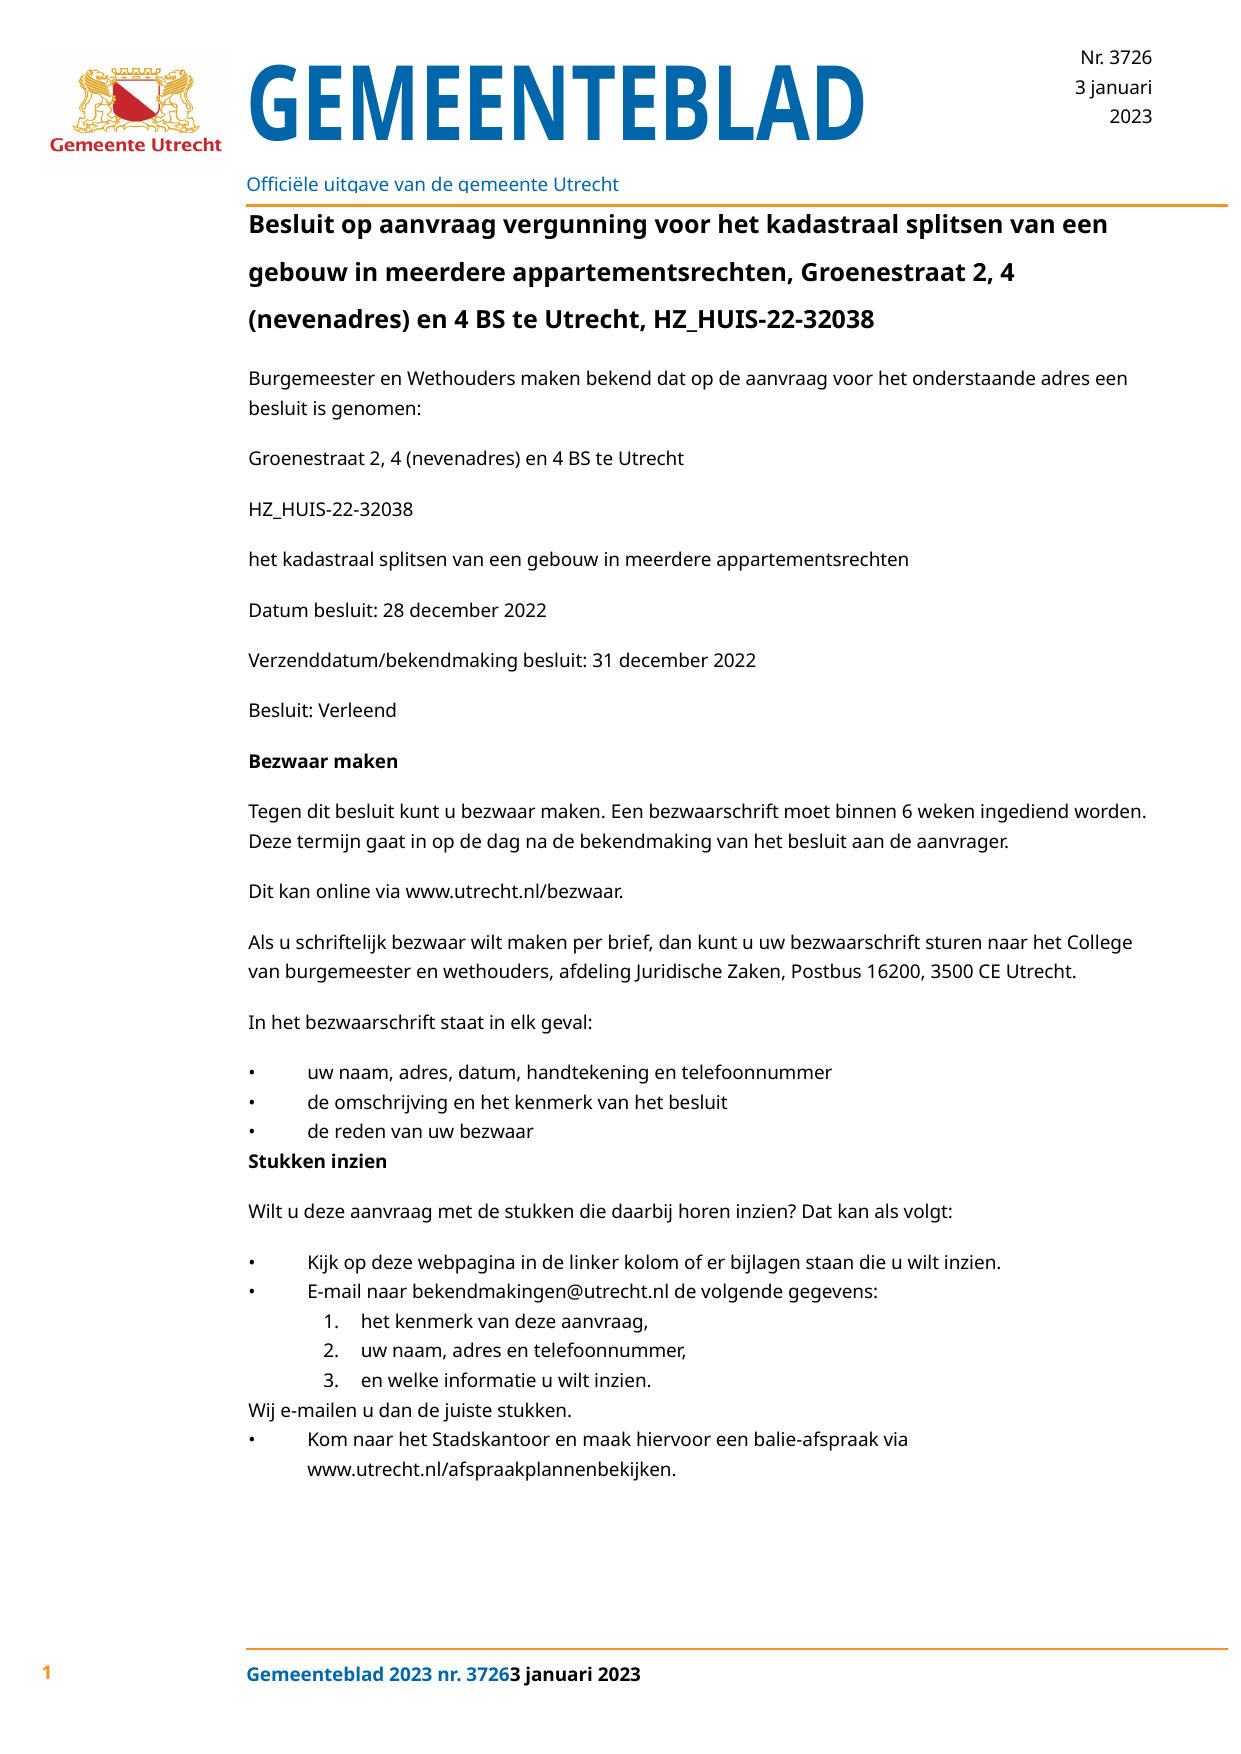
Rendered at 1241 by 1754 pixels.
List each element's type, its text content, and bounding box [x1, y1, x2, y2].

text Dit kan online via www.utrecht.nl/bezwaar. [248, 878, 1152, 904]
text HZ_HUIS-22-32038 [248, 496, 1152, 522]
picture [41, 47, 231, 172]
list uw naam, adres, datum, handtekening en telefoonnummer [248, 1059, 1152, 1085]
text Wij e-mailen u dan de juiste stukken. [248, 1397, 1152, 1422]
text Besluit: Verleend [248, 698, 1152, 723]
list en welke informatie u wilt inzien. [323, 1367, 1152, 1393]
text Als u schriftelijk bezwaar wilt maken per brief, dan kunt u uw bezwaarschrift sturen naar het College van burgemeester en wethouders, afdeling Juridische Zaken, Postbus 16200, 3500 CE Utrecht. [248, 929, 1152, 984]
list E-mail naar bekendmakingen@utrecht.nl de volgende gegevens: [248, 1278, 1152, 1304]
list Kom naar het Stadskantoor en maak hiervoor een balie-afspraak via www.utrecht.nl/afspraakplannenbekijken. [248, 1426, 1152, 1482]
text het kadastraal splitsen van een gebouw in meerdere appartementsrechten [248, 546, 1152, 572]
list uw naam, adres en telefoonnummer, [323, 1338, 1152, 1363]
text Besluit op aanvraag vergunning voor het kadastraal splitsen van een gebouw in meerdere appartementsrechten, Groenestraat 2, 4 (nevenadres) en 4 BS te Utrecht, HZ_HUIS-22-32038 [248, 207, 1152, 336]
text Burgemeester en Wethouders maken bekend dat op de aanvraag voor het onderstaande adres een besluit is genomen: [248, 366, 1152, 421]
text Stukken inzien [248, 1148, 1152, 1174]
list de omschrijving en het kenmerk van het besluit [248, 1089, 1152, 1114]
list het kenmerk van deze aanvraag, [323, 1308, 1152, 1334]
list Kijk op deze webpagina in de linker kolom of er bijlagen staan die u wilt inzien. [248, 1249, 1152, 1274]
text Wilt u deze aanvraag met de stukken die daarbij horen inzien? Dat kan als volgt: [248, 1198, 1152, 1224]
text Datum besluit: 28 december 2022 [248, 597, 1152, 622]
text Verzenddatum/bekendmaking besluit: 31 december 2022 [248, 647, 1152, 673]
list de reden van uw bezwaar [248, 1118, 1152, 1144]
text Tegen dit besluit kunt u bezwaar maken. Een bezwaarschrift moet binnen 6 weken ingediend worden. Deze termijn gaat in op de dag na de bekendmaking van het besluit aan de aanvrager. [248, 798, 1152, 854]
text Groenestraat 2, 4 (nevenadres) en 4 BS te Utrecht [248, 446, 1152, 471]
text In het bezwaarschrift staat in elk geval: [248, 1009, 1152, 1034]
text Bezwaar maken [248, 748, 1152, 774]
